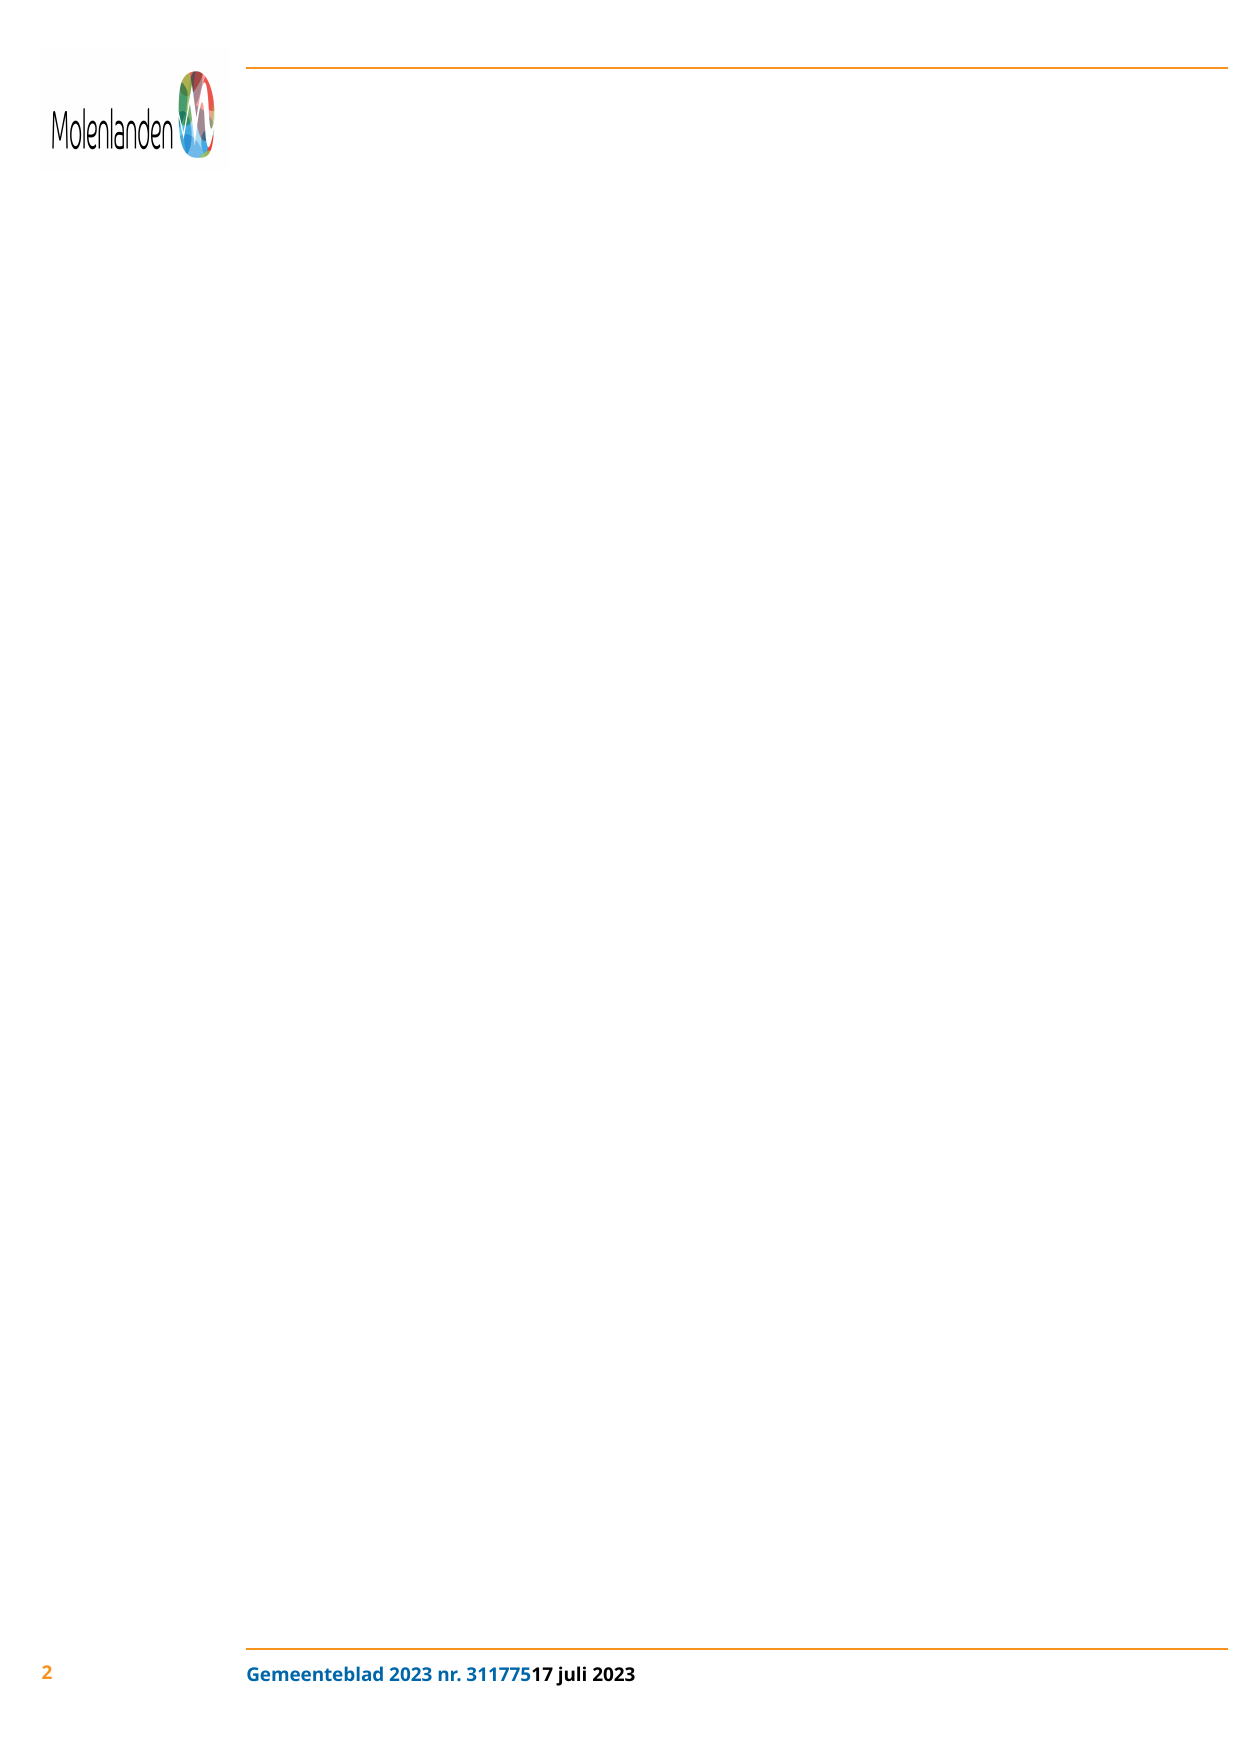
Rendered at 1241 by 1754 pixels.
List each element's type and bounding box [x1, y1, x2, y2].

picture [41, 47, 231, 172]
